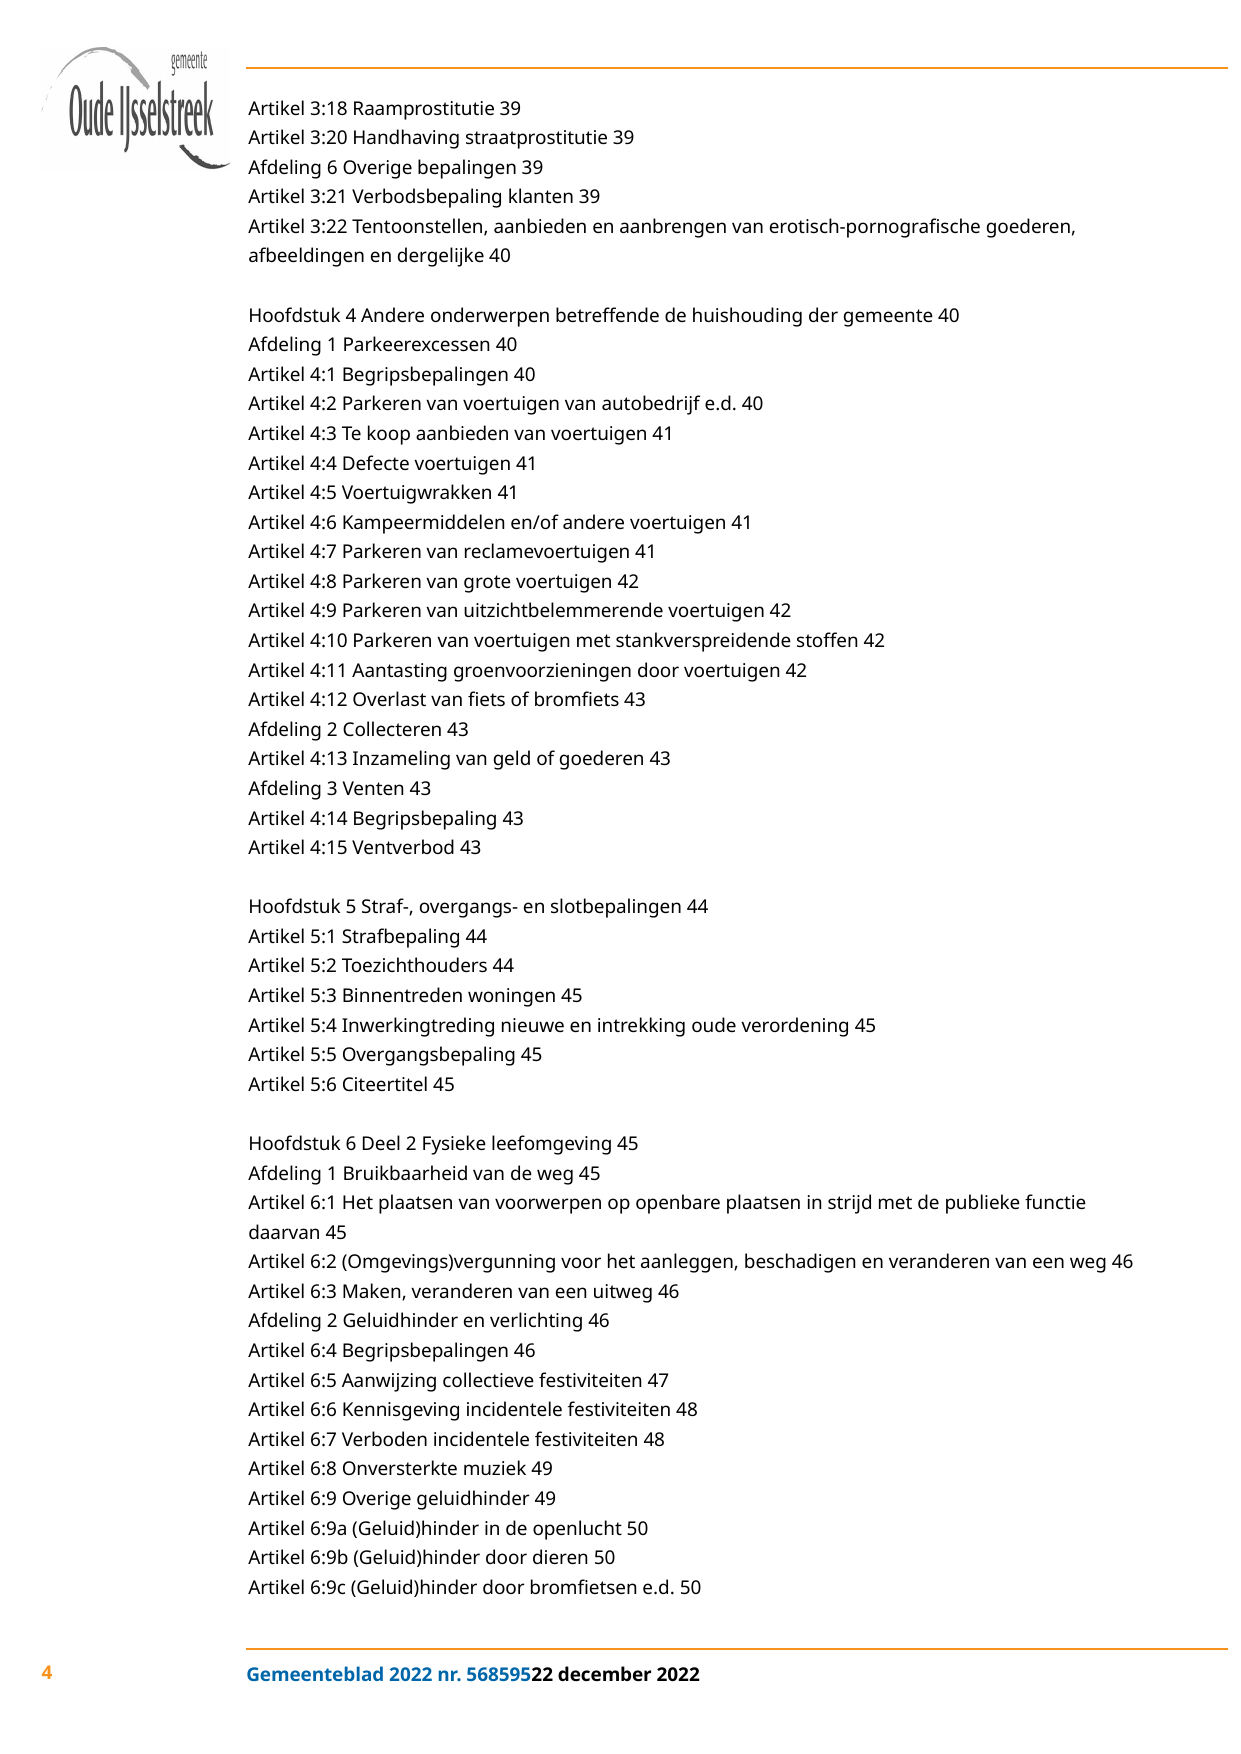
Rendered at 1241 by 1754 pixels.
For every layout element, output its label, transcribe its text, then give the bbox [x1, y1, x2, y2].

text Artikel 3:20 Handhaving straatprostitutie 39 [248, 124, 1152, 150]
text Artikel 5:2 Toezichthouders 44 [248, 953, 1152, 978]
text Artikel 4:3 Te koop aanbieden van voertuigen 41 [248, 420, 1152, 446]
text Artikel 6:3 Maken, veranderen van een uitweg 46 [248, 1278, 1152, 1304]
text Afdeling 1 Parkeerexcessen 40 [248, 331, 1152, 357]
text Artikel 5:5 Overgangsbepaling 45 [248, 1041, 1152, 1067]
text Hoofdstuk 6 Deel 2 Fysieke leefomgeving 45 [248, 1130, 1152, 1156]
text Hoofdstuk 4 Andere onderwerpen betreffende de huishouding der gemeente 40 [248, 302, 1152, 328]
text Afdeling 6 Overige bepalingen 39 [248, 154, 1152, 180]
text Artikel 4:13 Inzameling van geld of goederen 43 [248, 746, 1152, 771]
text Afdeling 2 Geluidhinder en verlichting 46 [248, 1308, 1152, 1333]
text Artikel 4:10 Parkeren van voertuigen met stankverspreidende stoffen 42 [248, 627, 1152, 653]
text Artikel 6:6 Kennisgeving incidentele festiviteiten 48 [248, 1396, 1152, 1422]
text Artikel 6:2 (Omgevings)vergunning voor het aanleggen, beschadigen en veranderen van een weg 46 [248, 1248, 1152, 1274]
text Artikel 4:6 Kampeermiddelen en/of andere voertuigen 41 [248, 509, 1152, 535]
text Artikel 6:9a (Geluid)hinder in de openlucht 50 [248, 1515, 1152, 1541]
text Artikel 4:1 Begripsbepalingen 40 [248, 361, 1152, 387]
text Artikel 4:2 Parkeren van voertuigen van autobedrijf e.d. 40 [248, 391, 1152, 416]
text Artikel 4:5 Voertuigwrakken 41 [248, 479, 1152, 505]
text Afdeling 3 Venten 43 [248, 775, 1152, 801]
text Artikel 4:14 Begripsbepaling 43 [248, 805, 1152, 831]
text Artikel 6:4 Begripsbepalingen 46 [248, 1337, 1152, 1363]
picture [41, 47, 231, 172]
text Artikel 5:6 Citeertitel 45 [248, 1071, 1152, 1097]
text Afdeling 1 Bruikbaarheid van de weg 45 [248, 1160, 1152, 1186]
text Artikel 5:4 Inwerkingtreding nieuwe en intrekking oude verordening 45 [248, 1012, 1152, 1038]
text Artikel 4:12 Overlast van fiets of bromfiets 43 [248, 686, 1152, 712]
text Artikel 3:18 Raamprostitutie 39 [248, 95, 1152, 121]
text Artikel 6:9c (Geluid)hinder door bromfietsen e.d. 50 [248, 1574, 1152, 1600]
text Artikel 6:5 Aanwijzing collectieve festiviteiten 47 [248, 1367, 1152, 1393]
text Artikel 4:15 Ventverbod 43 [248, 834, 1152, 860]
text Artikel 4:11 Aantasting groenvoorzieningen door voertuigen 42 [248, 657, 1152, 683]
text Artikel 5:1 Strafbepaling 44 [248, 923, 1152, 949]
text Hoofdstuk 5 Straf-, overgangs- en slotbepalingen 44 [248, 893, 1152, 919]
text Artikel 6:1 Het plaatsen van voorwerpen op openbare plaatsen in strijd met de publieke functie daarvan 45 [248, 1189, 1152, 1245]
text Artikel 6:9 Overige geluidhinder 49 [248, 1485, 1152, 1511]
text Artikel 4:9 Parkeren van uitzichtbelemmerende voertuigen 42 [248, 598, 1152, 623]
text Artikel 6:8 Onversterkte muziek 49 [248, 1456, 1152, 1481]
text Artikel 6:7 Verboden incidentele festiviteiten 48 [248, 1426, 1152, 1452]
text Artikel 3:22 Tentoonstellen, aanbieden en aanbrengen van erotisch-pornografische goederen, afbeeldingen en dergelijke 40 [248, 213, 1152, 268]
text Artikel 6:9b (Geluid)hinder door dieren 50 [248, 1544, 1152, 1570]
text Artikel 4:8 Parkeren van grote voertuigen 42 [248, 568, 1152, 594]
text Artikel 5:3 Binnentreden woningen 45 [248, 982, 1152, 1008]
text Artikel 4:4 Defecte voertuigen 41 [248, 450, 1152, 476]
text Afdeling 2 Collecteren 43 [248, 716, 1152, 742]
text Artikel 3:21 Verbodsbepaling klanten 39 [248, 183, 1152, 209]
text Artikel 4:7 Parkeren van reclamevoertuigen 41 [248, 538, 1152, 564]
